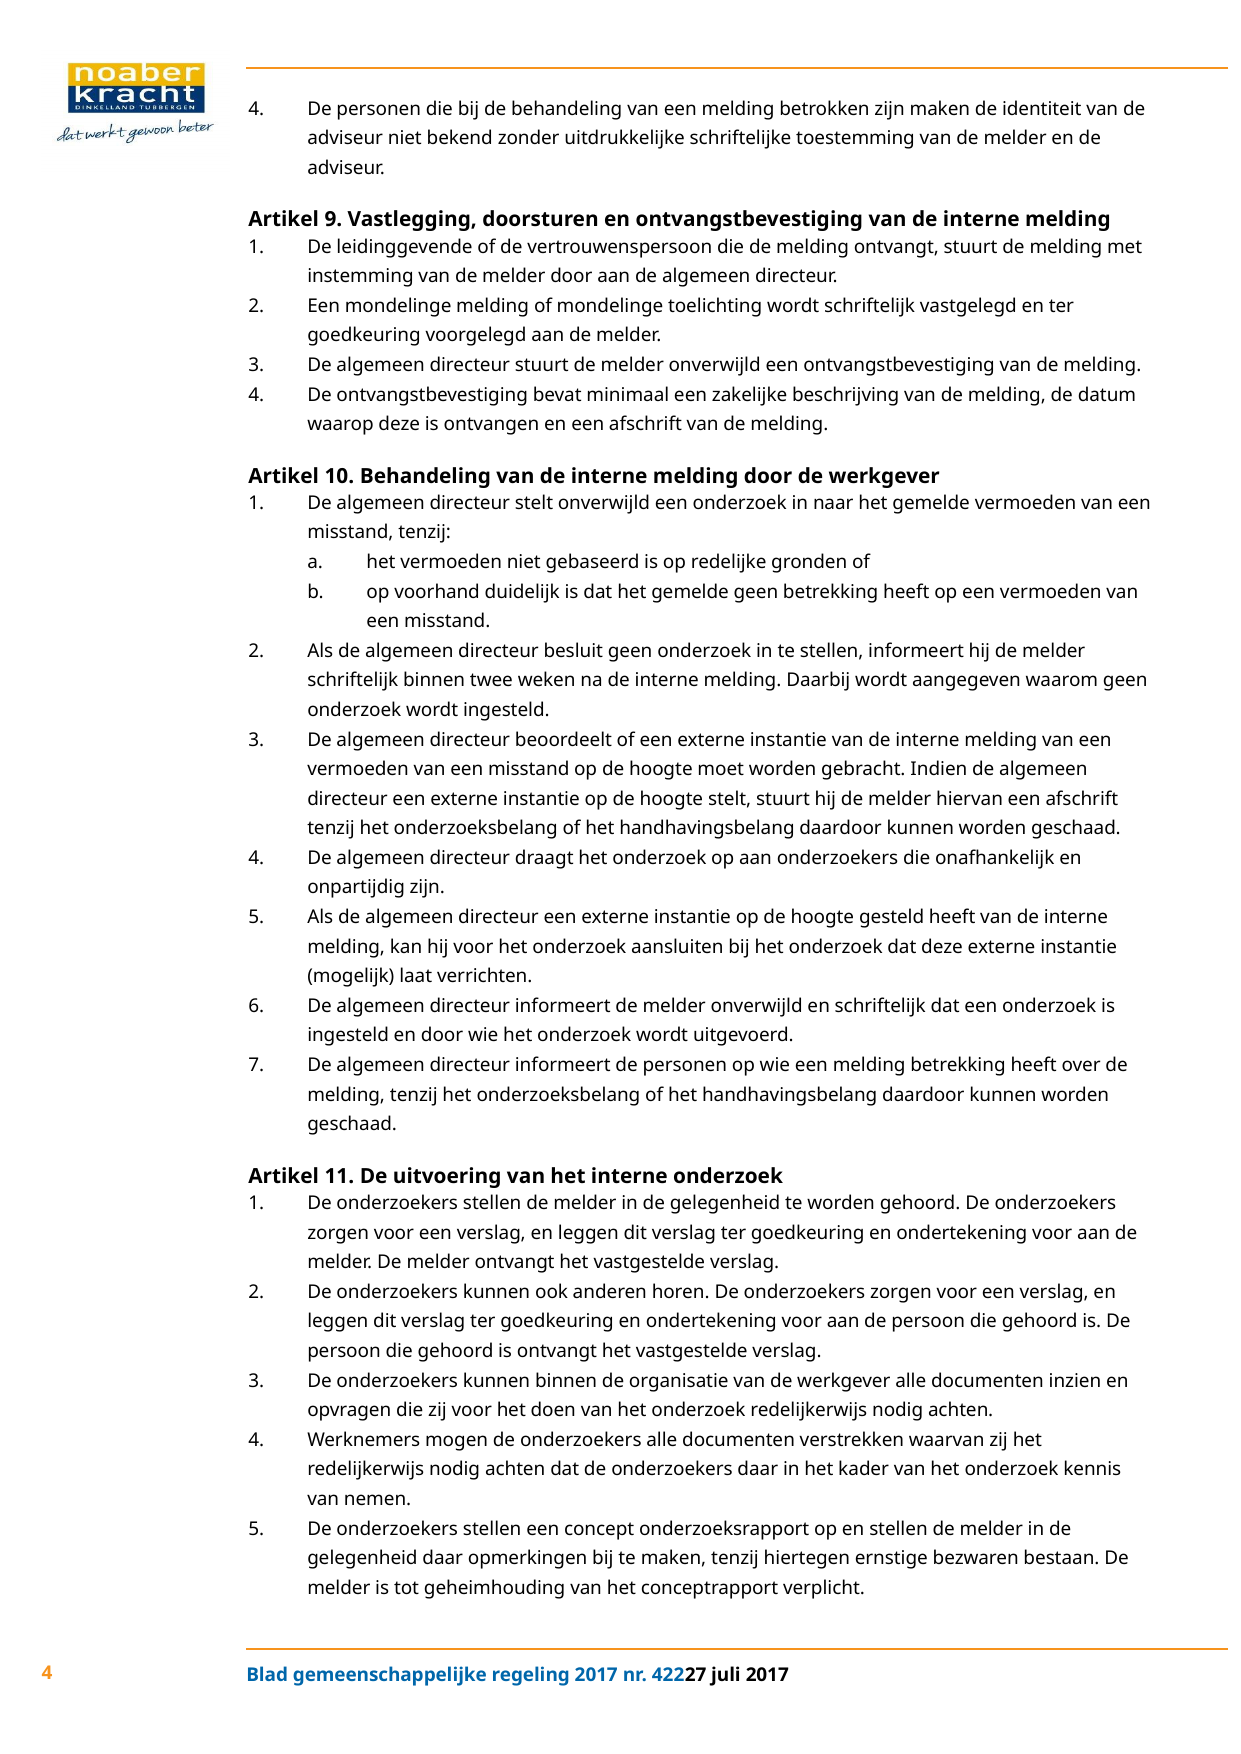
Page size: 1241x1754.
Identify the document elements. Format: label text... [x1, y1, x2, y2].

text Artikel 10. Behandeling van de interne melding door de werkgever [248, 461, 1152, 489]
list De onderzoekers kunnen ook anderen horen. De onderzoekers zorgen voor een verslag, en leggen dit verslag ter goedkeuring en ondertekening voor aan de persoon die gehoord is. De persoon die gehoord is ontvangt het vastgestelde verslag. [248, 1278, 1152, 1363]
picture [41, 47, 231, 172]
list De algemeen directeur draagt het onderzoek op aan onderzoekers die onafhankelijk en onpartijdig zijn. [248, 844, 1152, 899]
list op voorhand duidelijk is dat het gemelde geen betrekking heeft op een vermoeden van een misstand. [307, 578, 1152, 633]
list De ontvangstbevestiging bevat minimaal een zakelijke beschrijving van de melding, de datum waarop deze is ontvangen en een afschrift van de melding. [248, 381, 1152, 436]
list De algemeen directeur stuurt de melder onverwijld een ontvangstbevestiging van de melding. [248, 351, 1152, 377]
list De onderzoekers kunnen binnen de organisatie van de werkgever alle documenten inzien en opvragen die zij voor het doen van het onderzoek redelijkerwijs nodig achten. [248, 1367, 1152, 1422]
list De algemeen directeur stelt onverwijld een onderzoek in naar het gemelde vermoeden van een misstand, tenzij: [248, 489, 1152, 544]
list De algemeen directeur beoordeelt of een externe instantie van de interne melding van een vermoeden van een misstand op de hoogte moet worden gebracht. Indien de algemeen directeur een externe instantie op de hoogte stelt, stuurt hij de melder hiervan een afschrift tenzij het onderzoeksbelang of het handhavingsbelang daardoor kunnen worden geschaad. [248, 726, 1152, 840]
list De leidinggevende of de vertrouwenspersoon die de melding ontvangt, stuurt de melding met instemming van de melder door aan de algemeen directeur. [248, 233, 1152, 288]
list De algemeen directeur informeert de melder onverwijld en schriftelijk dat een onderzoek is ingesteld en door wie het onderzoek wordt uitgevoerd. [248, 992, 1152, 1047]
text Artikel 9. Vastlegging, doorsturen en ontvangstbevestiging van de interne melding [248, 204, 1152, 233]
list De algemeen directeur informeert de personen op wie een melding betrekking heeft over de melding, tenzij het onderzoeksbelang of het handhavingsbelang daardoor kunnen worden geschaad. [248, 1051, 1152, 1136]
list De onderzoekers stellen de melder in de gelegenheid te worden gehoord. De onderzoekers zorgen voor een verslag, en leggen dit verslag ter goedkeuring en ondertekening voor aan de melder. De melder ontvangt het vastgestelde verslag. [248, 1189, 1152, 1274]
text Artikel 11. De uitvoering van het interne onderzoek [248, 1161, 1152, 1189]
list Werknemers mogen de onderzoekers alle documenten verstrekken waarvan zij het redelijkerwijs nodig achten dat de onderzoekers daar in het kader van het onderzoek kennis van nemen. [248, 1426, 1152, 1511]
list De onderzoekers stellen een concept onderzoeksrapport op en stellen de melder in de gelegenheid daar opmerkingen bij te maken, tenzij hiertegen ernstige bezwaren bestaan. De melder is tot geheimhouding van het conceptrapport verplicht. [248, 1515, 1152, 1599]
list Als de algemeen directeur een externe instantie op de hoogte gesteld heeft van de interne melding, kan hij voor het onderzoek aansluiten bij het onderzoek dat deze externe instantie (mogelijk) laat verrichten. [248, 903, 1152, 988]
list De personen die bij de behandeling van een melding betrokken zijn maken de identiteit van de adviseur niet bekend zonder uitdrukkelijke schriftelijke toestemming van de melder en de adviseur. [248, 95, 1152, 180]
list het vermoeden niet gebaseerd is op redelijke gronden of [307, 548, 1152, 574]
list Een mondelinge melding of mondelinge toelichting wordt schriftelijk vastgelegd en ter goedkeuring voorgelegd aan de melder. [248, 292, 1152, 347]
list Als de algemeen directeur besluit geen onderzoek in te stellen, informeert hij de melder schriftelijk binnen twee weken na de interne melding. Daarbij wordt aangegeven waarom geen onderzoek wordt ingesteld. [248, 637, 1152, 722]
